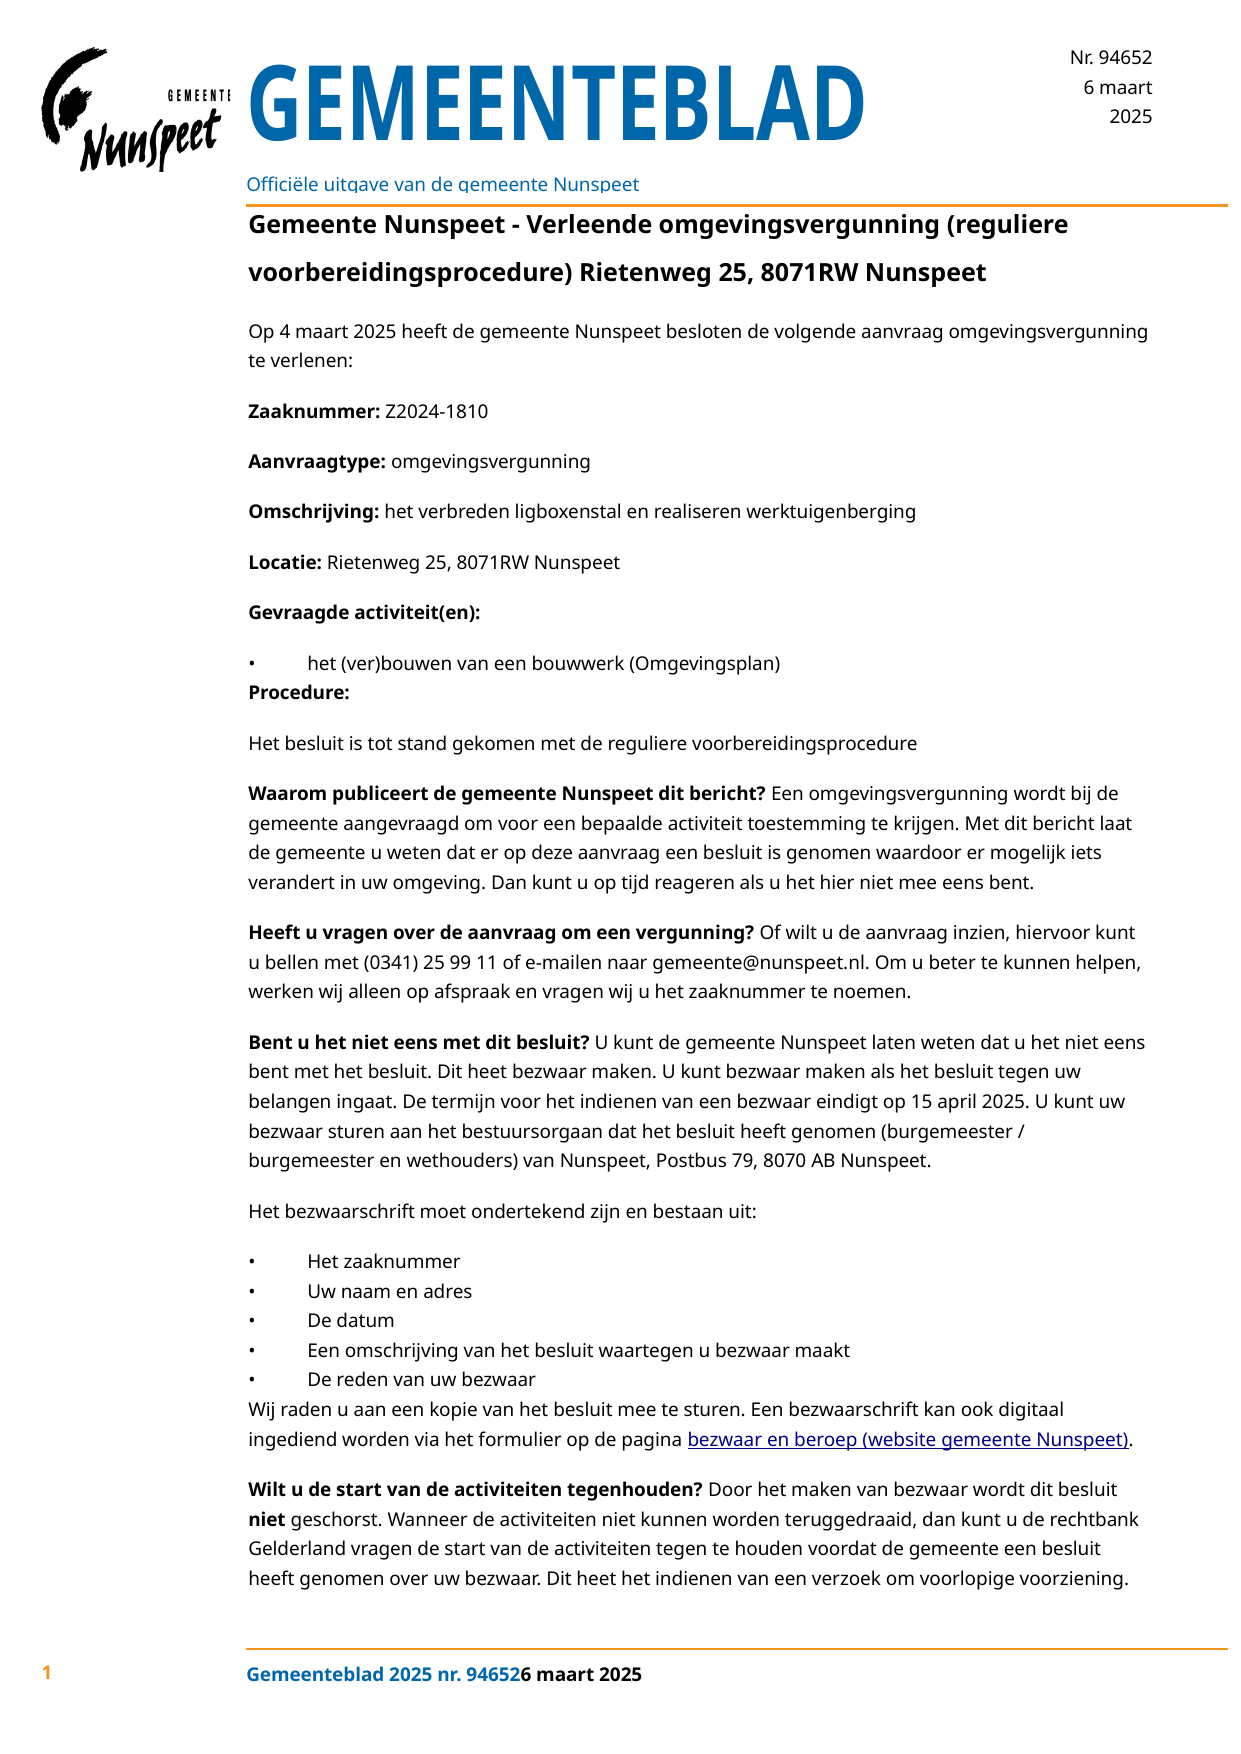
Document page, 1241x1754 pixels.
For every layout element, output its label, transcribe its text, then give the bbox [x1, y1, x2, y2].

list het (ver)bouwen van een bouwwerk (Omgevingsplan) [248, 650, 1152, 676]
text Procedure: [248, 679, 1152, 705]
list Uw naam en adres [248, 1278, 1152, 1304]
list De datum [248, 1307, 1152, 1333]
text Waarom publiceert de gemeente Nunspeet dit bericht? Een omgevingsvergunning wordt bij de gemeente aangevraagd om voor een bepaalde activiteit toestemming te krijgen. Met dit bericht laat de gemeente u weten dat er op deze aanvraag een besluit is genomen waardoor er mogelijk iets verandert in uw omgeving. Dan kunt u op tijd reageren als u het hier niet mee eens bent. [248, 780, 1152, 895]
text Bent u het niet eens met dit besluit? U kunt de gemeente Nunspeet laten weten dat u het niet eens bent met het besluit. Dit heet bezwaar maken. U kunt bezwaar maken als het besluit tegen uw belangen ingaat. De termijn voor het indienen van een bezwaar eindigt op 15 april 2025. U kunt uw bezwaar sturen aan het bestuursorgaan dat het besluit heeft genomen (burgemeester / burgemeester en wethouders) van Nunspeet, Postbus 79, 8070 AB Nunspeet. [248, 1029, 1152, 1173]
text Wilt u de start van de activiteiten tegenhouden? Door het maken van bezwaar wordt dit besluit niet geschorst. Wanneer de activiteiten niet kunnen worden teruggedraaid, dan kunt u de rechtbank Gelderland vragen de start van de activiteiten tegen te houden voordat de gemeente een besluit heeft genomen over uw bezwaar. Dit heet het indienen van een verzoek om voorlopige voorziening. [248, 1476, 1152, 1591]
text Op 4 maart 2025 heeft de gemeente Nunspeet besloten de volgende aanvraag omgevingsvergunning te verlenen: [248, 318, 1152, 373]
list Een omschrijving van het besluit waartegen u bezwaar maakt [248, 1337, 1152, 1363]
text Omschrijving: het verbreden ligboxenstal en realiseren werktuigenberging [248, 499, 1152, 524]
picture [41, 47, 231, 172]
text Het besluit is tot stand gekomen met de reguliere voorbereidingsprocedure [248, 730, 1152, 756]
text Gevraagde activiteit(en): [248, 599, 1152, 625]
text Heeft u vragen over de aanvraag om een vergunning? Of wilt u de aanvraag inzien, hiervoor kunt u bellen met (0341) 25 99 11 of e-mailen naar gemeente@nunspeet.nl. Om u beter te kunnen helpen, werken wij alleen op afspraak en vragen wij u het zaaknummer te noemen. [248, 919, 1152, 1004]
list Het zaaknummer [248, 1248, 1152, 1274]
text Aanvraagtype: omgevingsvergunning [248, 448, 1152, 474]
text Gemeente Nunspeet - Verleende omgevingsvergunning (reguliere voorbereidingsprocedure) Rietenweg 25, 8071RW Nunspeet [248, 207, 1152, 288]
text Wij raden u aan een kopie van het besluit mee te sturen. Een bezwaarschrift kan ook digitaal ingediend worden via het formulier op de pagina bezwaar en beroep (website gemeente Nunspeet). [248, 1396, 1152, 1452]
text Zaaknummer: Z2024-1810 [248, 398, 1152, 424]
list De reden van uw bezwaar [248, 1367, 1152, 1392]
text Locatie: Rietenweg 25, 8071RW Nunspeet [248, 549, 1152, 575]
text Het bezwaarschrift moet ondertekend zijn en bestaan uit: [248, 1198, 1152, 1224]
